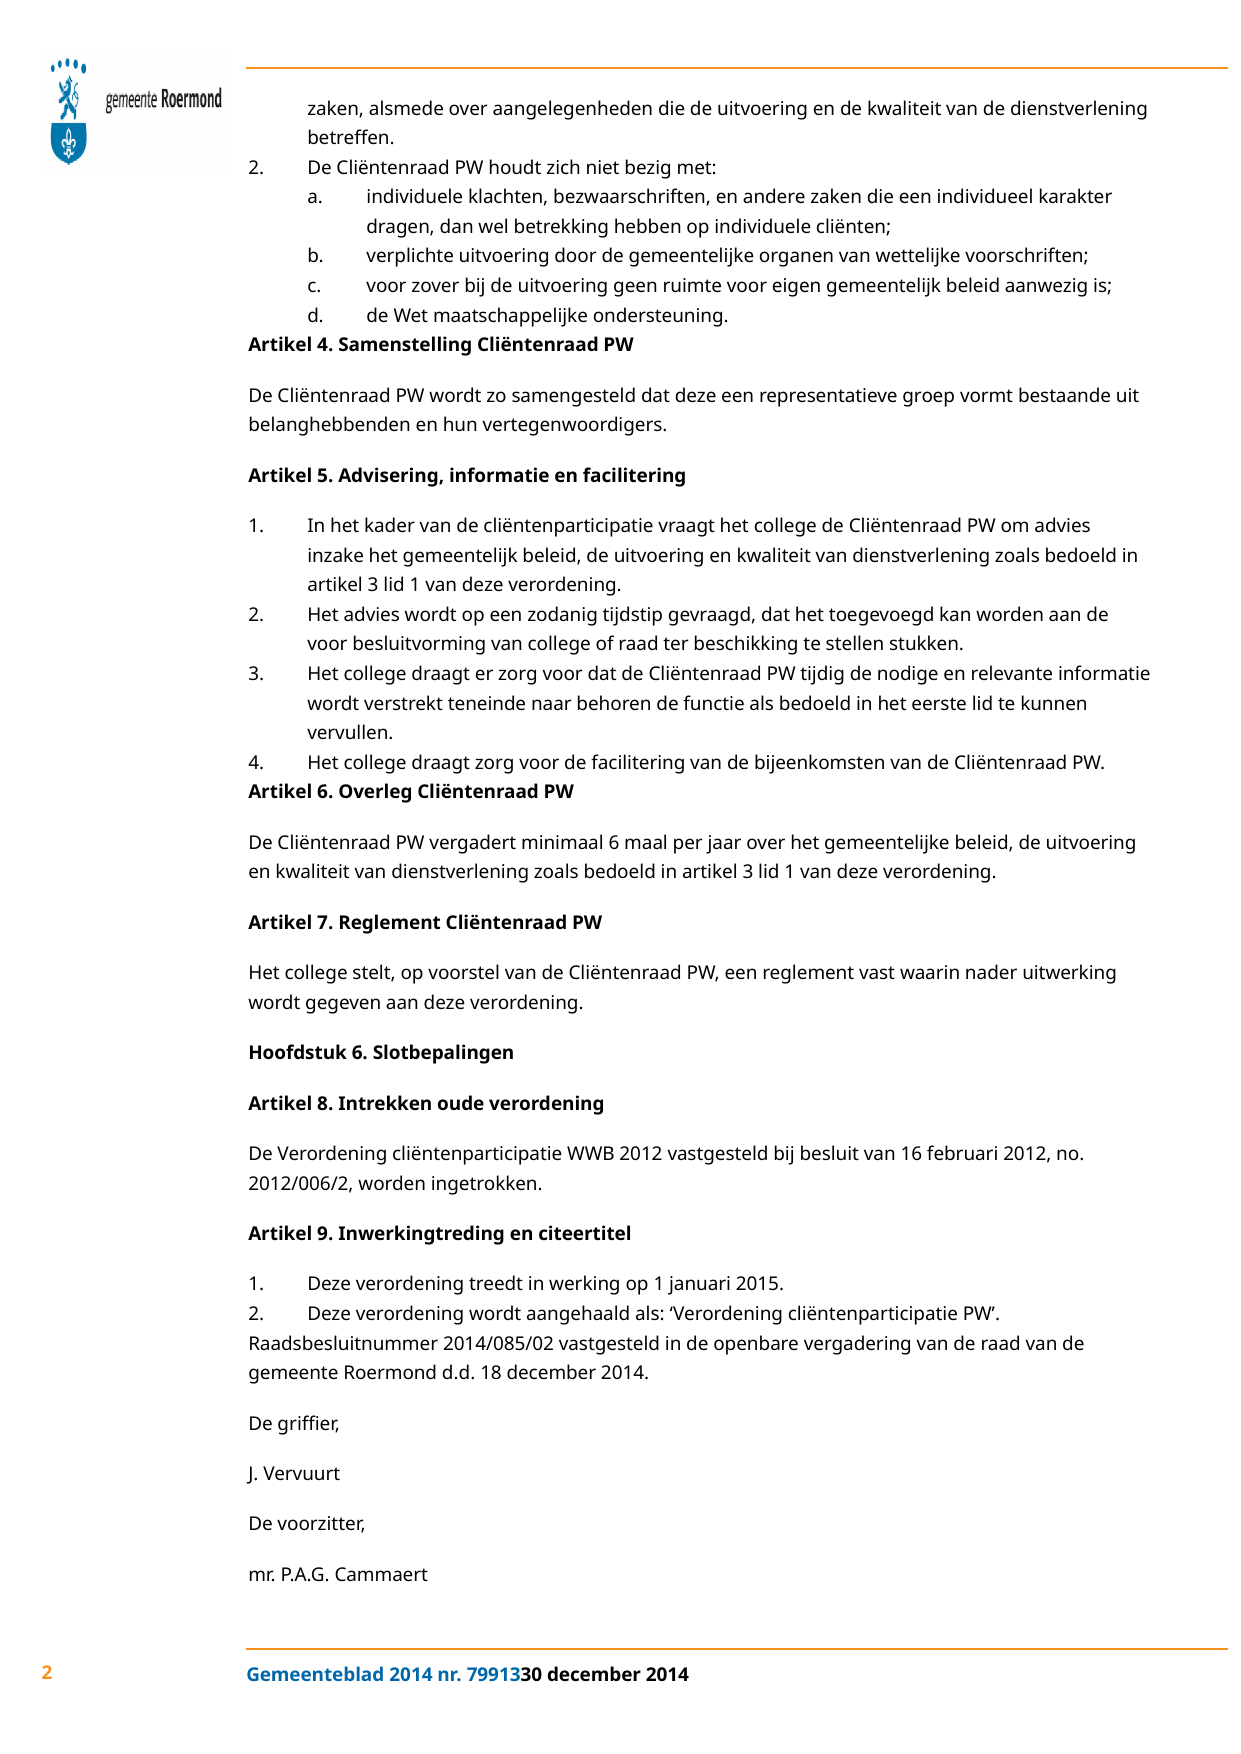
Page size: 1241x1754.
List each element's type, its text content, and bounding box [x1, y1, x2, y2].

text mr. P.A.G. Cammaert [248, 1561, 1152, 1587]
text Artikel 7. Reglement Cliëntenraad PW [248, 909, 1152, 935]
list Deze verordening treedt in werking op 1 januari 2015. [248, 1271, 1152, 1296]
list Het advies wordt op een zodanig tijdstip gevraagd, dat het toegevoegd kan worden aan de voor besluitvorming van college of raad ter beschikking te stellen stukken. [248, 601, 1152, 656]
text De Cliëntenraad PW vergadert minimaal 6 maal per jaar over het gemeentelijke beleid, de uitvoering en kwaliteit van dienstverlening zoals bedoeld in artikel 3 lid 1 van deze verordening. [248, 829, 1152, 884]
text De Cliëntenraad PW wordt zo samengesteld dat deze een representatieve groep vormt bestaande uit belanghebbenden en hun vertegenwoordigers. [248, 382, 1152, 437]
picture [41, 47, 231, 172]
list voor zover bij de uitvoering geen ruimte voor eigen gemeentelijk beleid aanwezig is; [307, 272, 1152, 298]
list de Wet maatschappelijke ondersteuning. [307, 302, 1152, 328]
text Artikel 5. Advisering, informatie en facilitering [248, 462, 1152, 488]
text Artikel 8. Intrekken oude verordening [248, 1090, 1152, 1116]
text Hoofdstuk 6. Slotbepalingen [248, 1039, 1152, 1065]
text Raadsbesluitnummer 2014/085/02 vastgesteld in de openbare vergadering van de raad van de gemeente Roermond d.d. 18 december 2014. [248, 1330, 1152, 1385]
list In het kader van de cliëntenparticipatie vraagt het college de Cliëntenraad PW om advies inzake het gemeentelijk beleid, de uitvoering en kwaliteit van dienstverlening zoals bedoeld in artikel 3 lid 1 van deze verordening. [248, 512, 1152, 597]
list verplichte uitvoering door de gemeentelijke organen van wettelijke voorschriften; [307, 243, 1152, 268]
list Het college draagt zorg voor de facilitering van de bijeenkomsten van de Cliëntenraad PW. [248, 749, 1152, 775]
list Deze verordening wordt aangehaald als: ‘Verordening cliëntenparticipatie PW’. [248, 1300, 1152, 1326]
text De griffier, [248, 1410, 1152, 1436]
text Artikel 4. Samenstelling Cliëntenraad PW [248, 331, 1152, 357]
list zaken, alsmede over aangelegenheden die de uitvoering en de kwaliteit van de dienstverlening betreffen. [248, 95, 1152, 150]
list De Cliëntenraad PW houdt zich niet bezig met: [248, 154, 1152, 180]
text De voorzitter, [248, 1511, 1152, 1536]
text Het college stelt, op voorstel van de Cliëntenraad PW, een reglement vast waarin nader uitwerking wordt gegeven aan deze verordening. [248, 959, 1152, 1015]
text De Verordening cliëntenparticipatie WWB 2012 vastgesteld bij besluit van 16 februari 2012, no. 2012/006/2, worden ingetrokken. [248, 1140, 1152, 1196]
text J. Vervuurt [248, 1460, 1152, 1486]
text Artikel 9. Inwerkingtreding en citeertitel [248, 1220, 1152, 1246]
list Het college draagt er zorg voor dat de Cliëntenraad PW tijdig de nodige en relevante informatie wordt verstrekt teneinde naar behoren de functie als bedoeld in het eerste lid te kunnen vervullen. [248, 660, 1152, 745]
text Artikel 6. Overleg Cliëntenraad PW [248, 778, 1152, 804]
list individuele klachten, bezwaarschriften, en andere zaken die een individueel karakter dragen, dan wel betrekking hebben op individuele cliënten; [307, 183, 1152, 239]
